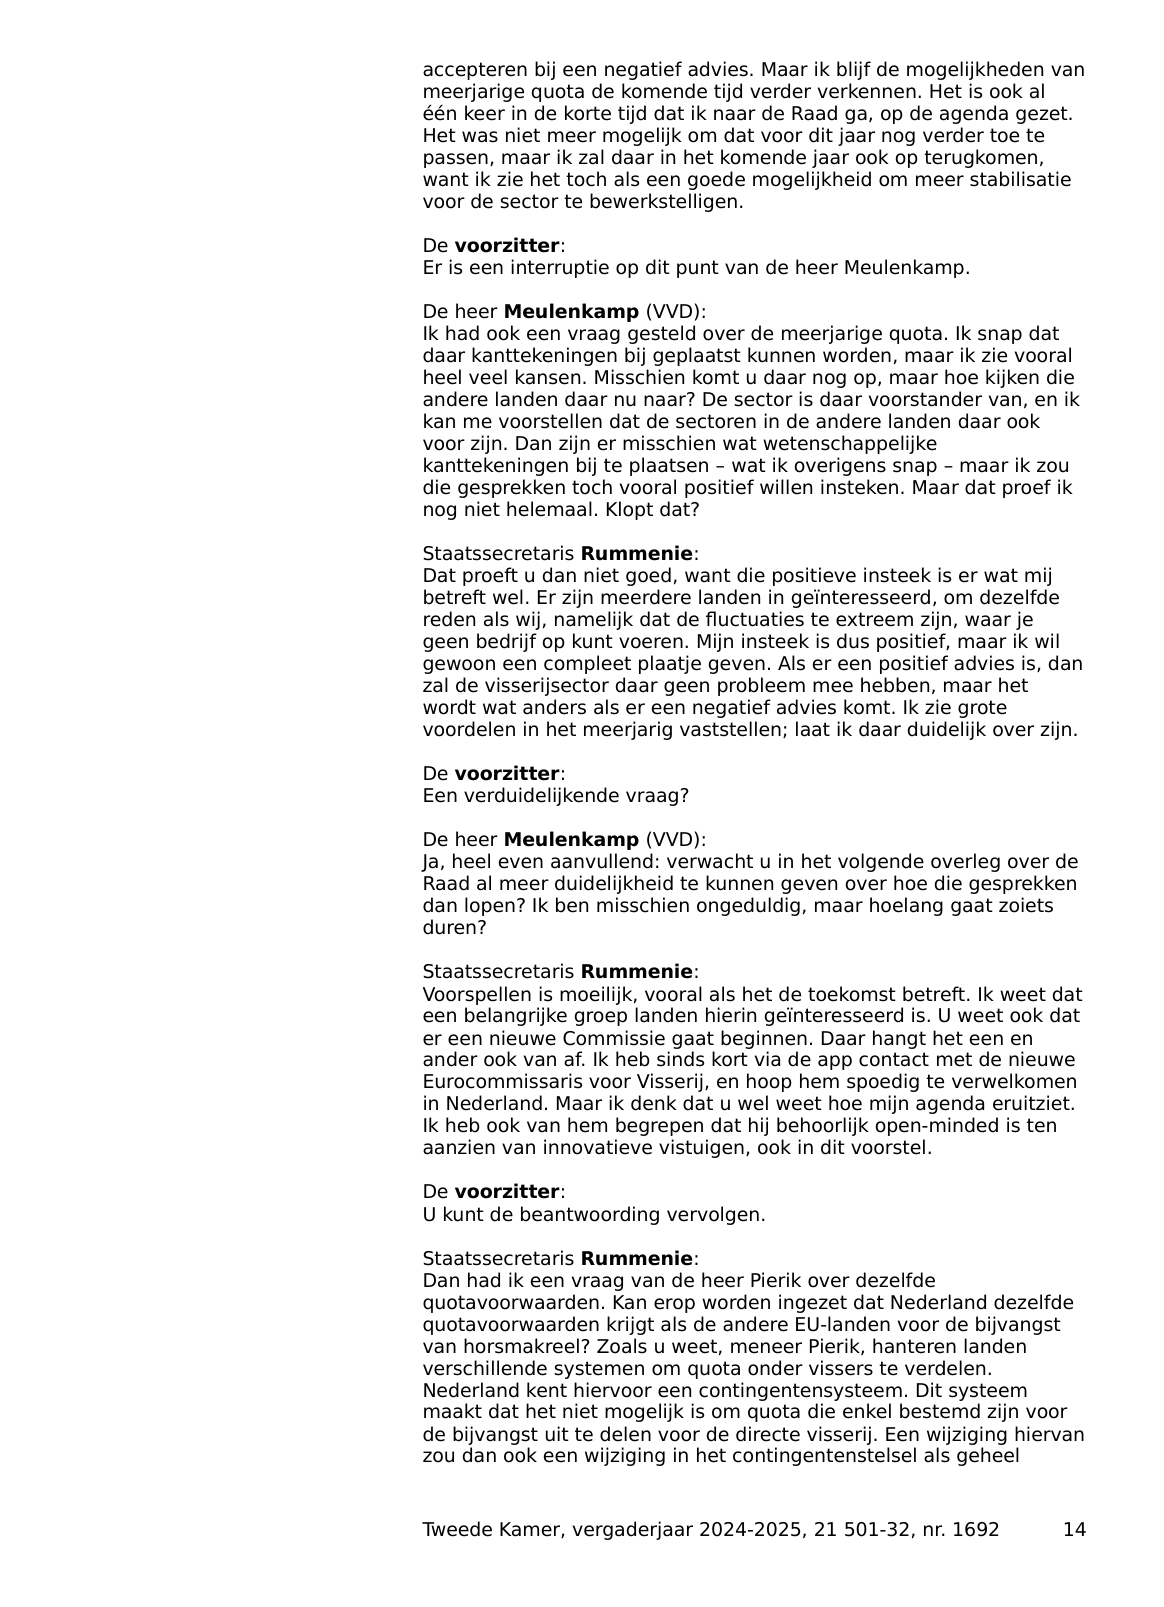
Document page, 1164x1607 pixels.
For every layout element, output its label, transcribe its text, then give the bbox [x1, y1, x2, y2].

text Voorspellen is moeilijk, vooral als het de toekomst betreft. Ik weet dat een belangrijke groep landen hierin geïnteresseerd is. U weet ook dat er een nieuwe Commissie gaat beginnen. Daar hangt het een en ander ook van af. Ik heb sinds kort via de app contact met de nieuwe Eurocommissaris voor Visserij, en hoop hem spoedig te verwelkomen in Nederland. Maar ik denk dat u wel weet hoe mijn agenda eruitziet. Ik heb ook van hem begrepen dat hij behoorlijk open-minded is ten aanzien van innovatieve vistuigen, ook in dit voorstel. [422, 983, 1087, 1159]
text Staatssecretaris Rummenie: [422, 961, 1087, 983]
text Ik had ook een vraag gesteld over de meerjarige quota. Ik snap dat daar kanttekeningen bij geplaatst kunnen worden, maar ik zie vooral heel veel kansen. Misschien komt u daar nog op, maar hoe kijken die andere landen daar nu naar? De sector is daar voorstander van, en ik kan me voorstellen dat de sectoren in de andere landen daar ook voor zijn. Dan zijn er misschien wat wetenschappelijke kanttekeningen bij te plaatsen – wat ik overigens snap – maar ik zou die gesprekken toch vooral positief willen insteken. Maar dat proef ik nog niet helemaal. Klopt dat? [422, 323, 1087, 521]
text De heer Meulenkamp (VVD): [422, 829, 1087, 851]
text U kunt de beantwoording vervolgen. [422, 1203, 1087, 1225]
text De voorzitter: [422, 763, 1087, 785]
text Ja, heel even aanvullend: verwacht u in het volgende overleg over de Raad al meer duidelijkheid te kunnen geven over hoe die gesprekken dan lopen? Ik ben misschien ongeduldig, maar hoelang gaat zoiets duren? [422, 851, 1087, 939]
text Een verduidelijkende vraag? [422, 785, 1087, 807]
text Dan had ik een vraag van de heer Pierik over dezelfde quotavoorwaarden. Kan erop worden ingezet dat Nederland dezelfde quotavoorwaarden krijgt als de andere EU-landen voor de bijvangst van horsmakreel? Zoals u weet, meneer Pierik, hanteren landen verschillende systemen om quota onder vissers te verdelen. Nederland kent hiervoor een contingentensysteem. Dit systeem maakt dat het niet mogelijk is om quota die enkel bestemd zijn voor de bijvangst uit te delen voor de directe visserij. Een wijziging hiervan zou dan ook een wijziging in het contingentenstelsel als geheel [422, 1269, 1087, 1467]
text accepteren bij een negatief advies. Maar ik blijf de mogelijkheden van meerjarige quota de komende tijd verder verkennen. Het is ook al één keer in de korte tijd dat ik naar de Raad ga, op de agenda gezet. Het was niet meer mogelijk om dat voor dit jaar nog verder toe te passen, maar ik zal daar in het komende jaar ook op terugkomen, want ik zie het toch als een goede mogelijkheid om meer stabilisatie voor de sector te bewerkstelligen. [422, 59, 1087, 213]
text De heer Meulenkamp (VVD): [422, 301, 1087, 323]
text Dat proeft u dan niet goed, want die positieve insteek is er wat mij betreft wel. Er zijn meerdere landen in geïnteresseerd, om dezelfde reden als wij, namelijk dat de fluctuaties te extreem zijn, waar je geen bedrijf op kunt voeren. Mijn insteek is dus positief, maar ik wil gewoon een compleet plaatje geven. Als er een positief advies is, dan zal de visserijsector daar geen probleem mee hebben, maar het wordt wat anders als er een negatief advies komt. Ik zie grote voordelen in het meerjarig vaststellen; laat ik daar duidelijk over zijn. [422, 565, 1087, 741]
text De voorzitter: [422, 1181, 1087, 1203]
text Staatssecretaris Rummenie: [422, 1248, 1087, 1269]
text Er is een interruptie op dit punt van de heer Meulenkamp. [422, 257, 1087, 279]
text De voorzitter: [422, 235, 1087, 257]
text Staatssecretaris Rummenie: [422, 543, 1087, 565]
